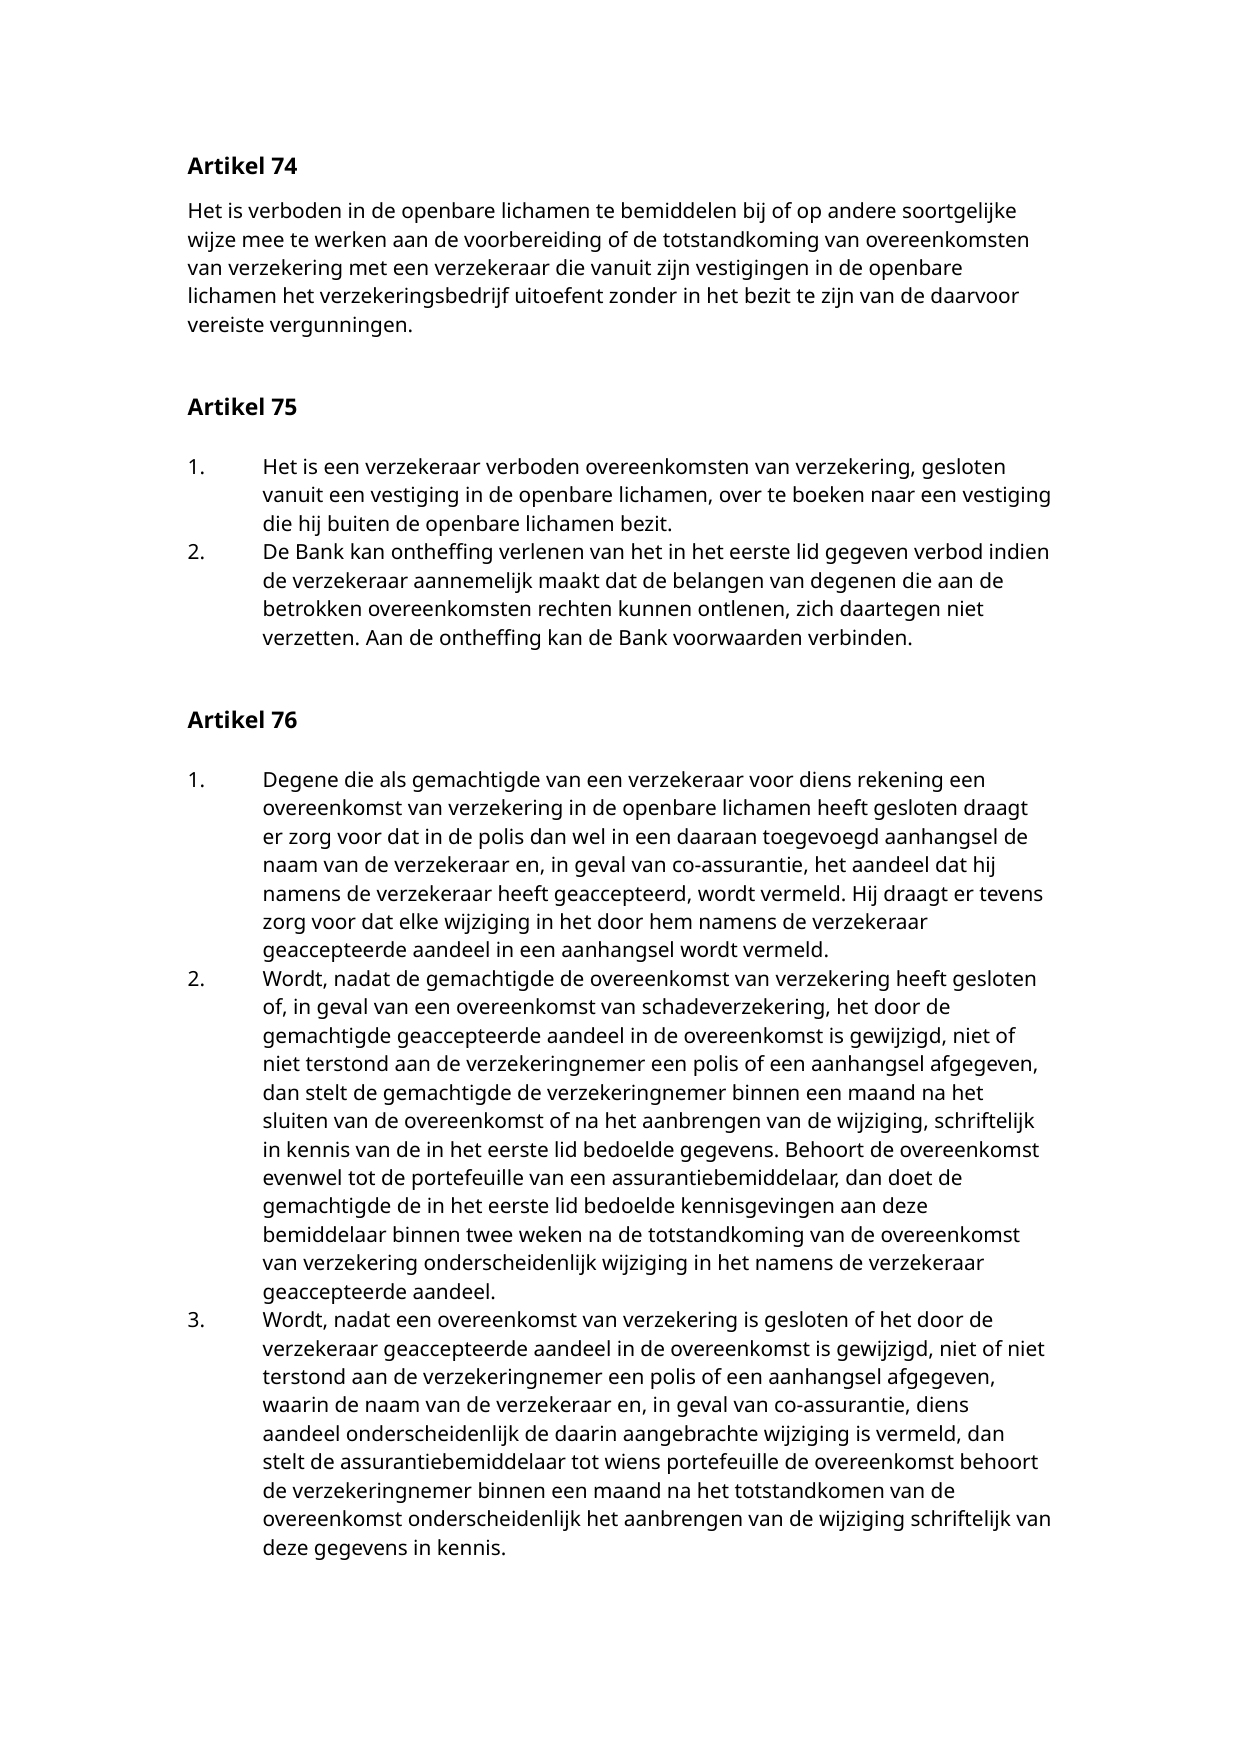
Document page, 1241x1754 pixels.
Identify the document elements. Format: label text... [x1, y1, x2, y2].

subtitle Artikel 75 [187, 391, 1053, 422]
list Wordt, nadat de gemachtigde de overeenkomst van verzekering heeft gesloten of, in geval van een overeenkomst van schadeverzekering, het door de gemachtigde geaccepteerde aandeel in de overeenkomst is gewijzigd, niet of niet terstond aan de verzekeringnemer een polis of een aanhangsel afgegeven, dan stelt de gemachtigde de verzekeringnemer binnen een maand na het sluiten van de overeenkomst of na het aanbrengen van de wijziging, schriftelijk in kennis van de in het eerste lid bedoelde gegevens. Behoort de overeenkomst evenwel tot de portefeuille van een assurantiebemiddelaar, dan doet de gemachtigde de in het eerste lid bedoelde kennisgevingen aan deze bemiddelaar binnen twee weken na de totstandkoming van de overeenkomst van verzekering onderscheidenlijk wijziging in het namens de verzekeraar geaccepteerde aandeel. [187, 964, 1053, 1305]
list Degene die als gemachtigde van een verzekeraar voor diens rekening een overeenkomst van verzekering in de openbare lichamen heeft gesloten draagt er zorg voor dat in de polis dan wel in een daaraan toegevoegd aanhangsel de naam van de verzekeraar en, in geval van co-assurantie, het aandeel dat hij namens de verzekeraar heeft geaccepteerd, wordt vermeld. Hij draagt er tevens zorg voor dat elke wijziging in het door hem namens de verzekeraar geaccepteerde aandeel in een aanhangsel wordt vermeld. [187, 765, 1053, 964]
list Het is een verzekeraar verboden overeenkomsten van verzekering, gesloten vanuit een vestiging in de openbare lichamen, over te boeken naar een vestiging die hij buiten de openbare lichamen bezit. [187, 452, 1053, 537]
list De Bank kan ontheffing verlenen van het in het eerste lid gegeven verbod indien de verzekeraar aannemelijk maakt dat de belangen van degenen die aan de betrokken overeenkomsten rechten kunnen ontlenen, zich daartegen niet verzetten. Aan de ontheffing kan de Bank voorwaarden verbinden. [187, 537, 1053, 651]
list Wordt, nadat een overeenkomst van verzekering is gesloten of het door de verzekeraar geaccepteerde aandeel in de overeenkomst is gewijzigd, niet of niet terstond aan de verzekeringnemer een polis of een aanhangsel afgegeven, waarin de naam van de verzekeraar en, in geval van co-assurantie, diens aandeel onderscheidenlijk de daarin aangebrachte wijziging is vermeld, dan stelt de assurantiebemiddelaar tot wiens portefeuille de overeenkomst behoort de verzekeringnemer binnen een maand na het totstandkomen van de overeenkomst onderscheidenlijk het aanbrengen van de wijziging schriftelijk van deze gegevens in kennis. [187, 1305, 1053, 1561]
subtitle Artikel 76 [187, 704, 1053, 735]
text Het is verboden in de openbare lichamen te bemiddelen bij of op andere soortgelijke wijze mee te werken aan de voorbereiding of de totstandkoming van overeenkomsten van verzekering met een verzekeraar die vanuit zijn vestigingen in de openbare lichamen het verzekeringsbedrijf uitoefent zonder in het bezit te zijn van de daarvoor vereiste vergunningen. [187, 196, 1053, 338]
subtitle Artikel 74 [187, 150, 1053, 181]
